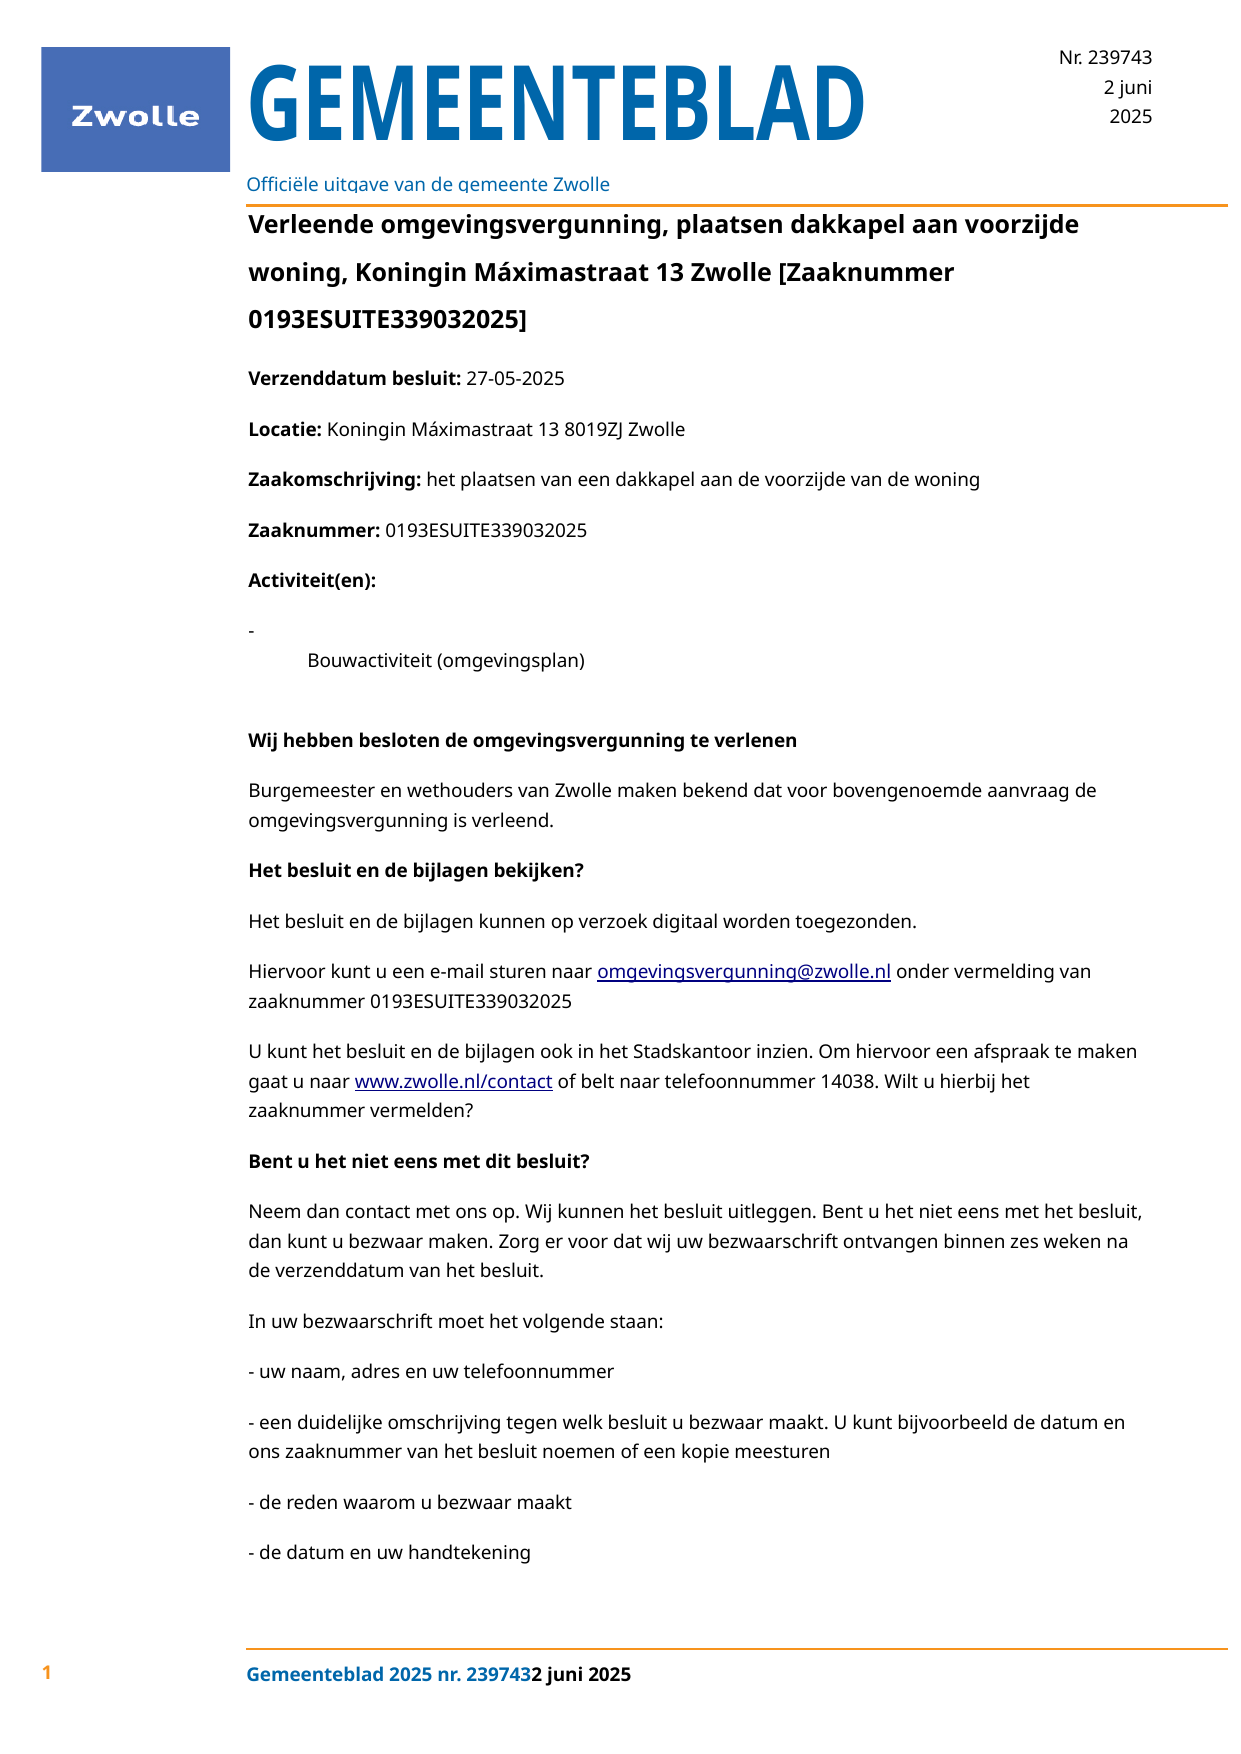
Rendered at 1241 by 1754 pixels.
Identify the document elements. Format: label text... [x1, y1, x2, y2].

text Neem dan contact met ons op. Wij kunnen het besluit uitleggen. Bent u het niet eens met het besluit, dan kunt u bezwaar maken. Zorg er voor dat wij uw bezwaarschrift ontvangen binnen zes weken na de verzenddatum van het besluit. [248, 1198, 1152, 1283]
text Locatie: Koningin Máximastraat 13 8019ZJ Zwolle [248, 416, 1152, 442]
text Wij hebben besloten de omgevingsvergunning te verlenen [248, 727, 1152, 753]
picture [41, 47, 231, 172]
text In uw bezwaarschrift moet het volgende staan: [248, 1308, 1152, 1334]
text - een duidelijke omschrijving tegen welk besluit u bezwaar maakt. U kunt bijvoorbeeld de datum en ons zaaknummer van het besluit noemen of een kopie meesturen [248, 1409, 1152, 1464]
text U kunt het besluit en de bijlagen ook in het Stadskantoor inzien. Om hiervoor een afspraak te maken gaat u naar www.zwolle.nl/contact of belt naar telefoonnummer 14038. Wilt u hierbij het zaaknummer vermelden? [248, 1038, 1152, 1123]
text Zaaknummer: 0193ESUITE339032025 [248, 517, 1152, 542]
text - de reden waarom u bezwaar maakt [248, 1489, 1152, 1514]
text - de datum en uw handtekening [248, 1539, 1152, 1565]
text Zaakomschrijving: het plaatsen van een dakkapel aan de voorzijde van de woning [248, 466, 1152, 492]
text Activiteit(en): [248, 567, 1152, 593]
text Verleende omgevingsvergunning, plaatsen dakkapel aan voorzijde woning, Koningin Máximastraat 13 Zwolle [Zaaknummer 0193ESUITE339032025] [248, 207, 1152, 336]
text Het besluit en de bijlagen bekijken? [248, 858, 1152, 883]
text Verzenddatum besluit: 27-05-2025 [248, 366, 1152, 391]
text Hiervoor kunt u een e-mail sturen naar omgevingsvergunning@zwolle.nl onder vermelding van zaaknummer 0193ESUITE339032025 [248, 958, 1152, 1014]
text Burgemeester en wethouders van Zwolle maken bekend dat voor bovengenoemde aanvraag de omgevingsvergunning is verleend. [248, 778, 1152, 833]
text - uw naam, adres en uw telefoonnummer [248, 1358, 1152, 1384]
list Bouwactiviteit (omgevingsplan) [248, 647, 1152, 673]
text Bent u het niet eens met dit besluit? [248, 1148, 1152, 1174]
text Het besluit en de bijlagen kunnen op verzoek digitaal worden toegezonden. [248, 908, 1152, 934]
